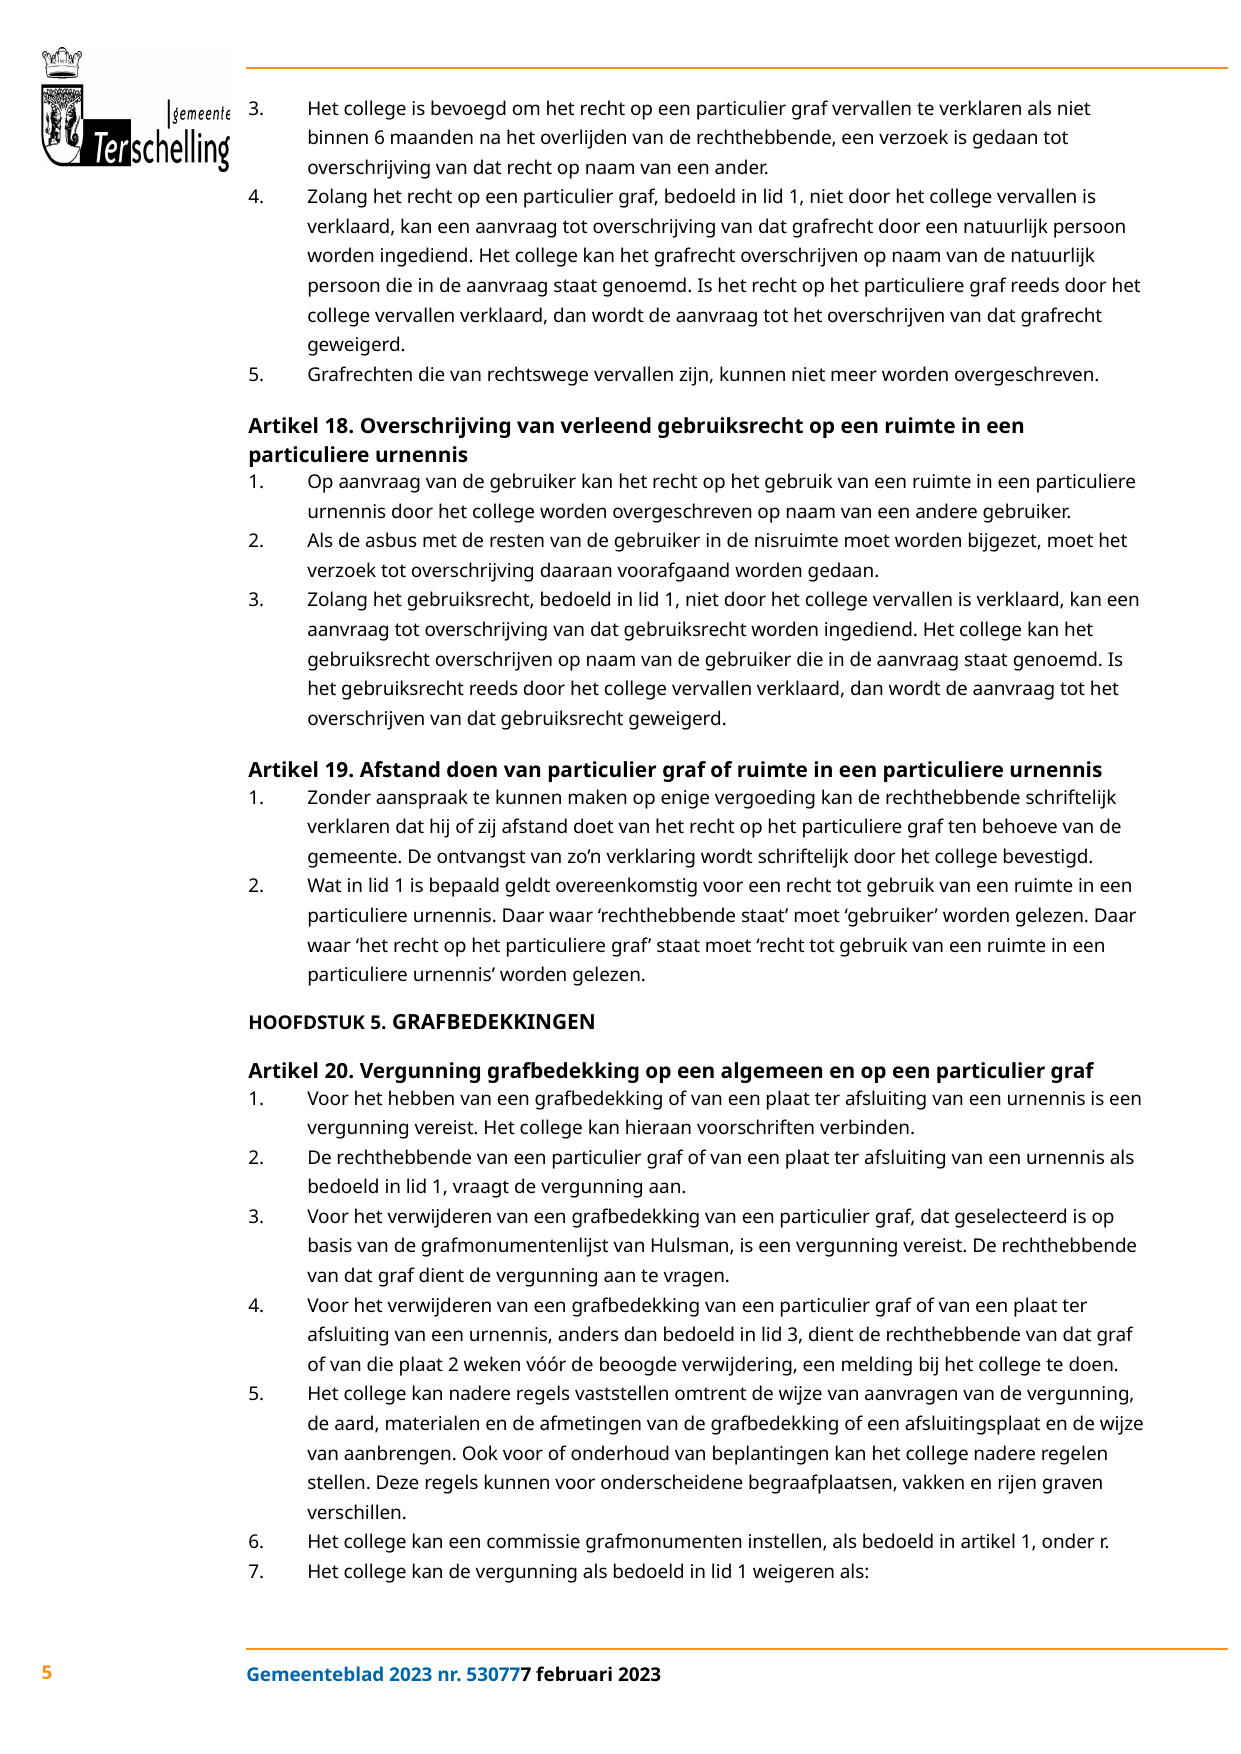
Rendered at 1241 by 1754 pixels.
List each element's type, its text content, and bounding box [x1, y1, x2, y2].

list Wat in lid 1 is bepaald geldt overeenkomstig voor een recht tot gebruik van een ruimte in een particuliere urnennis. Daar waar ‘rechthebbende staat’ moet ‘gebruiker’ worden gelezen. Daar waar ‘het recht op het particuliere graf’ staat moet ‘recht tot gebruik van een ruimte in een particuliere urnennis’ worden gelezen. [248, 873, 1152, 987]
list Zonder aanspraak te kunnen maken op enige vergoeding kan de rechthebbende schriftelijk verklaren dat hij of zij afstand doet van het recht op het particuliere graf ten behoeve van de gemeente. De ontvangst van zo’n verklaring wordt schriftelijk door het college bevestigd. [248, 784, 1152, 869]
list Het college kan de vergunning als bedoeld in lid 1 weigeren als: [248, 1558, 1152, 1584]
list Het college is bevoegd om het recht op een particulier graf vervallen te verklaren als niet binnen 6 maanden na het overlijden van de rechthebbende, een verzoek is gedaan tot overschrijving van dat recht op naam van een ander. [248, 95, 1152, 180]
list Voor het verwijderen van een grafbedekking van een particulier graf of van een plaat ter afsluiting van een urnennis, anders dan bedoeld in lid 3, dient de rechthebbende van dat graf of van die plaat 2 weken vóór de beoogde verwijdering, een melding bij het college te doen. [248, 1292, 1152, 1377]
list Voor het hebben van een grafbedekking of van een plaat ter afsluiting van een urnennis is een vergunning vereist. Het college kan hieraan voorschriften verbinden. [248, 1085, 1152, 1140]
list Op aanvraag van de gebruiker kan het recht op het gebruik van een ruimte in een particuliere urnennis door het college worden overgeschreven op naam van een andere gebruiker. [248, 468, 1152, 524]
list Grafrechten die van rechtswege vervallen zijn, kunnen niet meer worden overgeschreven. [248, 361, 1152, 387]
list Voor het verwijderen van een grafbedekking van een particulier graf, dat geselecteerd is op basis van de grafmonumentenlijst van Hulsman, is een vergunning vereist. De rechthebbende van dat graf dient de vergunning aan te vragen. [248, 1203, 1152, 1288]
text Artikel 18. Overschrijving van verleend gebruiksrecht op een ruimte in een particuliere urnennis [248, 411, 1152, 468]
text Artikel 20. Vergunning grafbedekking op een algemeen en op een particulier graf [248, 1056, 1152, 1085]
list Zolang het gebruiksrecht, bedoeld in lid 1, niet door het college vervallen is verklaard, kan een aanvraag tot overschrijving van dat gebruiksrecht worden ingediend. Het college kan het gebruiksrecht overschrijven op naam van de gebruiker die in de aanvraag staat genoemd. Is het gebruiksrecht reeds door het college vervallen verklaard, dan wordt de aanvraag tot het overschrijven van dat gebruiksrecht geweigerd. [248, 587, 1152, 731]
list Als de asbus met de resten van de gebruiker in de nisruimte moet worden bijgezet, moet het verzoek tot overschrijving daaraan voorafgaand worden gedaan. [248, 527, 1152, 583]
list De rechthebbende van een particulier graf of van een plaat ter afsluiting van een urnennis als bedoeld in lid 1, vraagt de vergunning aan. [248, 1144, 1152, 1199]
list Het college kan een commissie grafmonumenten instellen, als bedoeld in artikel 1, onder r. [248, 1528, 1152, 1554]
list Het college kan nadere regels vaststellen omtrent de wijze van aanvragen van de vergunning, de aard, materialen en de afmetingen van de grafbedekking of een afsluitingsplaat en de wijze van aanbrengen. Ook voor of onderhoud van beplantingen kan het college nadere regelen stellen. Deze regels kunnen voor onderscheidene begraafplaatsen, vakken en rijen graven verschillen. [248, 1381, 1152, 1524]
text HOOFDSTUK 5. GRAFBEDEKKINGEN [248, 1007, 1152, 1035]
list Zolang het recht op een particulier graf, bedoeld in lid 1, niet door het college vervallen is verklaard, kan een aanvraag tot overschrijving van dat grafrecht door een natuurlijk persoon worden ingediend. Het college kan het grafrecht overschrijven op naam van de natuurlijk persoon die in de aanvraag staat genoemd. Is het recht op het particuliere graf reeds door het college vervallen verklaard, dan wordt de aanvraag tot het overschrijven van dat grafrecht geweigerd. [248, 183, 1152, 357]
text Artikel 19. Afstand doen van particulier graf of ruimte in een particuliere urnennis [248, 755, 1152, 784]
picture [41, 47, 231, 172]
